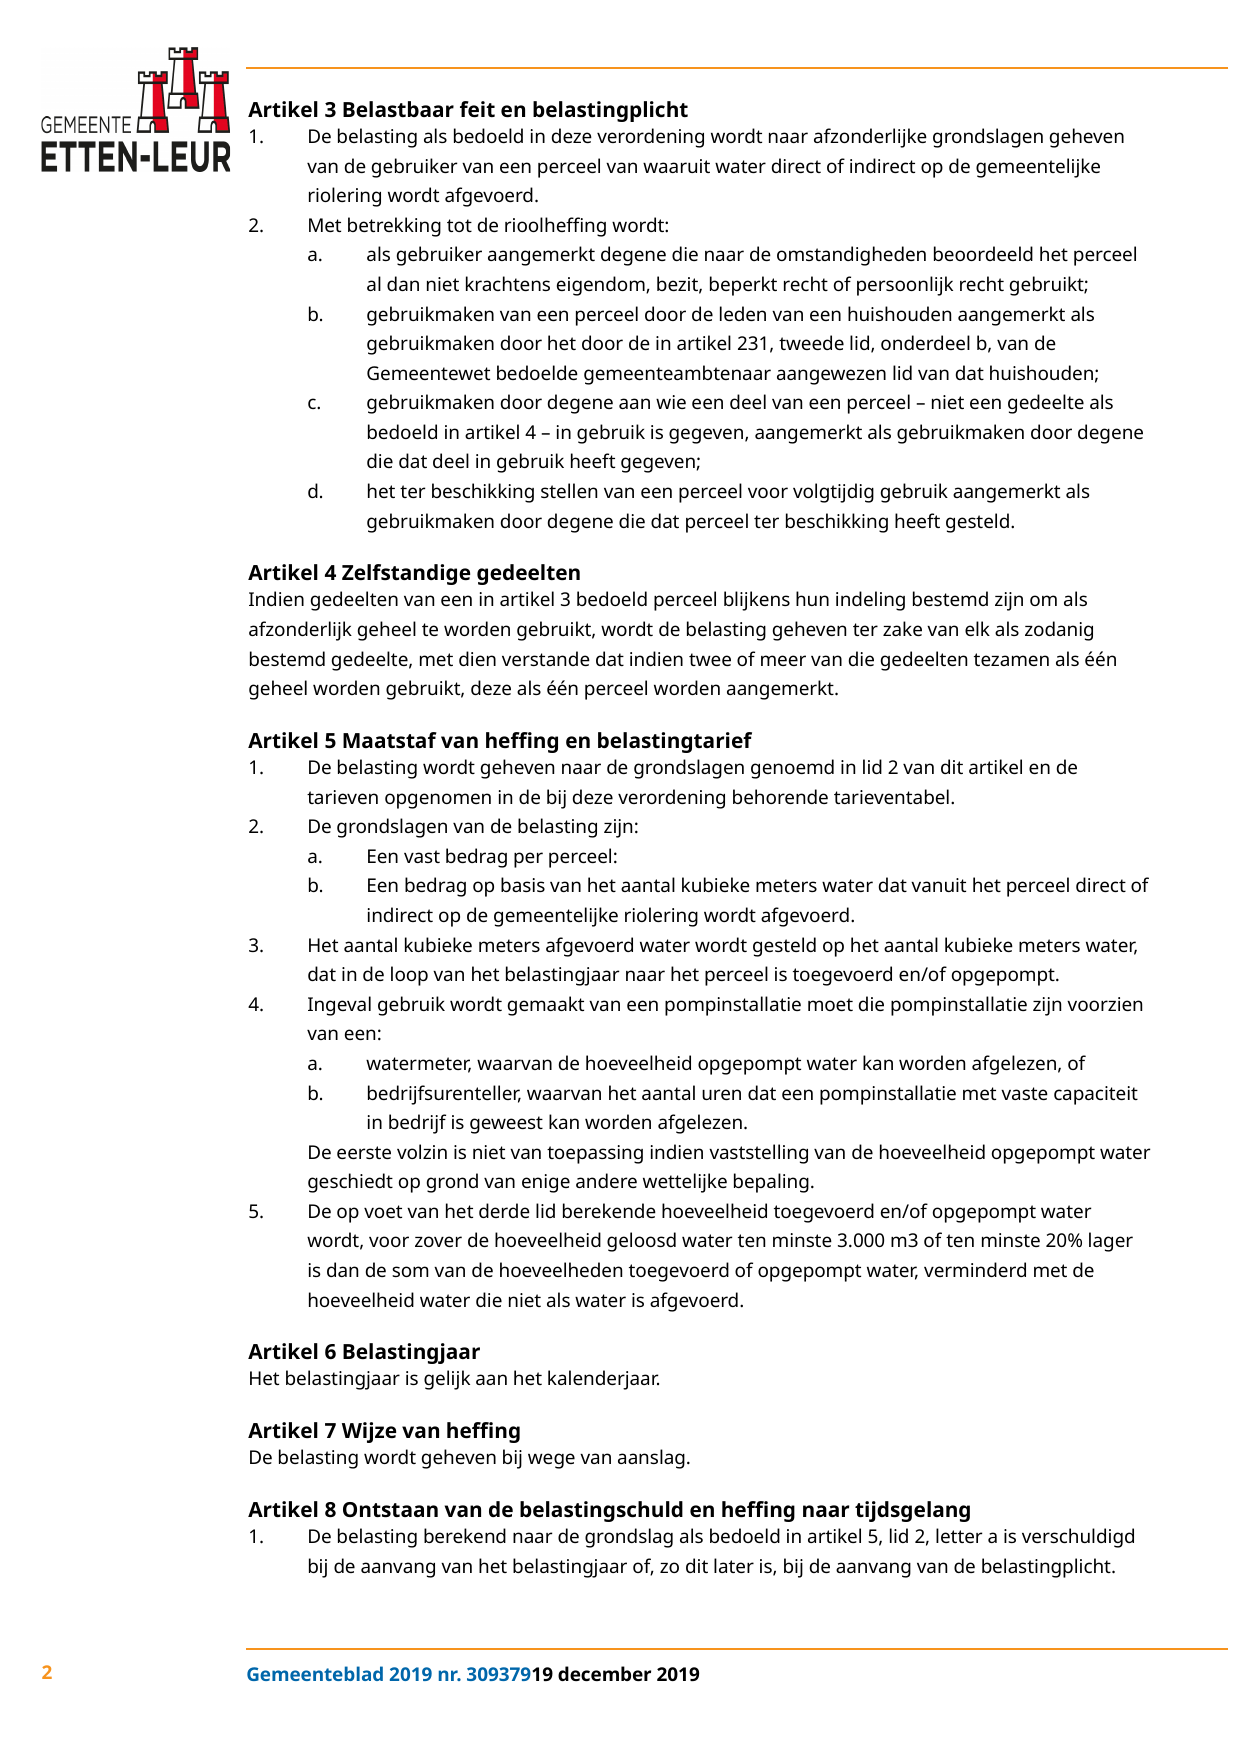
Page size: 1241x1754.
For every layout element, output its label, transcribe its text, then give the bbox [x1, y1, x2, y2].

list De grondslagen van de belasting zijn: [248, 813, 1152, 839]
text De belasting wordt geheven bij wege van aanslag. [248, 1444, 1152, 1470]
text Artikel 3 Belastbaar feit en belastingplicht [248, 95, 1152, 123]
list watermeter, waarvan de hoeveelheid opgepompt water kan worden afgelezen, of [307, 1050, 1152, 1076]
list De op voet van het derde lid berekende hoeveelheid toegevoerd en/of opgepompt water wordt, voor zover de hoeveelheid geloosd water ten minste 3.000 m3 of ten minste 20% lager is dan de som van de hoeveelheden toegevoerd of opgepompt water, verminderd met de hoeveelheid water die niet als water is afgevoerd. [248, 1198, 1152, 1312]
list Het aantal kubieke meters afgevoerd water wordt gesteld op het aantal kubieke meters water, dat in de loop van het belastingjaar naar het perceel is toegevoerd en/of opgepompt. [248, 932, 1152, 987]
list gebruikmaken van een perceel door de leden van een huishouden aangemerkt als gebruikmaken door het door de in artikel 231, tweede lid, onderdeel b, van de Gemeentewet bedoelde gemeenteambtenaar aangewezen lid van dat huishouden; [307, 301, 1152, 386]
text Artikel 7 Wijze van heffing [248, 1416, 1152, 1444]
text Indien gedeelten van een in artikel 3 bedoeld perceel blijkens hun indeling bestemd zijn om als afzonderlijk geheel te worden gebruikt, wordt de belasting geheven ter zake van elk als zodanig bestemd gedeelte, met dien verstande dat indien twee of meer van die gedeelten tezamen als één geheel worden gebruikt, deze als één perceel worden aangemerkt. [248, 587, 1152, 701]
list Een bedrag op basis van het aantal kubieke meters water dat vanuit het perceel direct of indirect op de gemeentelijke riolering wordt afgevoerd. [307, 873, 1152, 928]
list als gebruiker aangemerkt degene die naar de omstandigheden beoordeeld het perceel al dan niet krachtens eigendom, bezit, beperkt recht of persoonlijk recht gebruikt; [307, 242, 1152, 297]
list gebruikmaken door degene aan wie een deel van een perceel – niet een gedeelte als bedoeld in artikel 4 – in gebruik is gegeven, aangemerkt als gebruikmaken door degene die dat deel in gebruik heeft gegeven; [307, 389, 1152, 474]
text Het belastingjaar is gelijk aan het kalenderjaar. [248, 1366, 1152, 1391]
text Artikel 8 Ontstaan van de belastingschuld en heffing naar tijdsgelang [248, 1495, 1152, 1523]
list Met betrekking tot de rioolheffing wordt: [248, 212, 1152, 238]
list De belasting als bedoeld in deze verordening wordt naar afzonderlijke grondslagen geheven van de gebruiker van een perceel van waaruit water direct of indirect op de gemeentelijke riolering wordt afgevoerd. [248, 123, 1152, 208]
text Artikel 4 Zelfstandige gedeelten [248, 558, 1152, 587]
list het ter beschikking stellen van een perceel voor volgtijdig gebruik aangemerkt als gebruikmaken door degene die dat perceel ter beschikking heeft gesteld. [307, 478, 1152, 533]
text Artikel 5 Maatstaf van heffing en belastingtarief [248, 726, 1152, 754]
list Een vast bedrag per perceel: [307, 843, 1152, 869]
list De belasting wordt geheven naar de grondslagen genoemd in lid 2 van dit artikel en de tarieven opgenomen in de bij deze verordening behorende tarieventabel. [248, 754, 1152, 809]
list De belasting berekend naar de grondslag als bedoeld in artikel 5, lid 2, letter a is verschuldigd bij de aanvang van het belastingjaar of, zo dit later is, bij de aanvang van de belastingplicht. [248, 1523, 1152, 1579]
list Ingeval gebruik wordt gemaakt van een pompinstallatie moet die pompinstallatie zijn voorzien van een: [248, 991, 1152, 1046]
list De eerste volzin is niet van toepassing indien vaststelling van de hoeveelheid opgepompt water geschiedt op grond van enige andere wettelijke bepaling. [248, 1139, 1152, 1194]
picture [41, 47, 231, 172]
text Artikel 6 Belastingjaar [248, 1337, 1152, 1366]
list bedrijfsurenteller, waarvan het aantal uren dat een pompinstallatie met vaste capaciteit in bedrijf is geweest kan worden afgelezen. [307, 1080, 1152, 1135]
